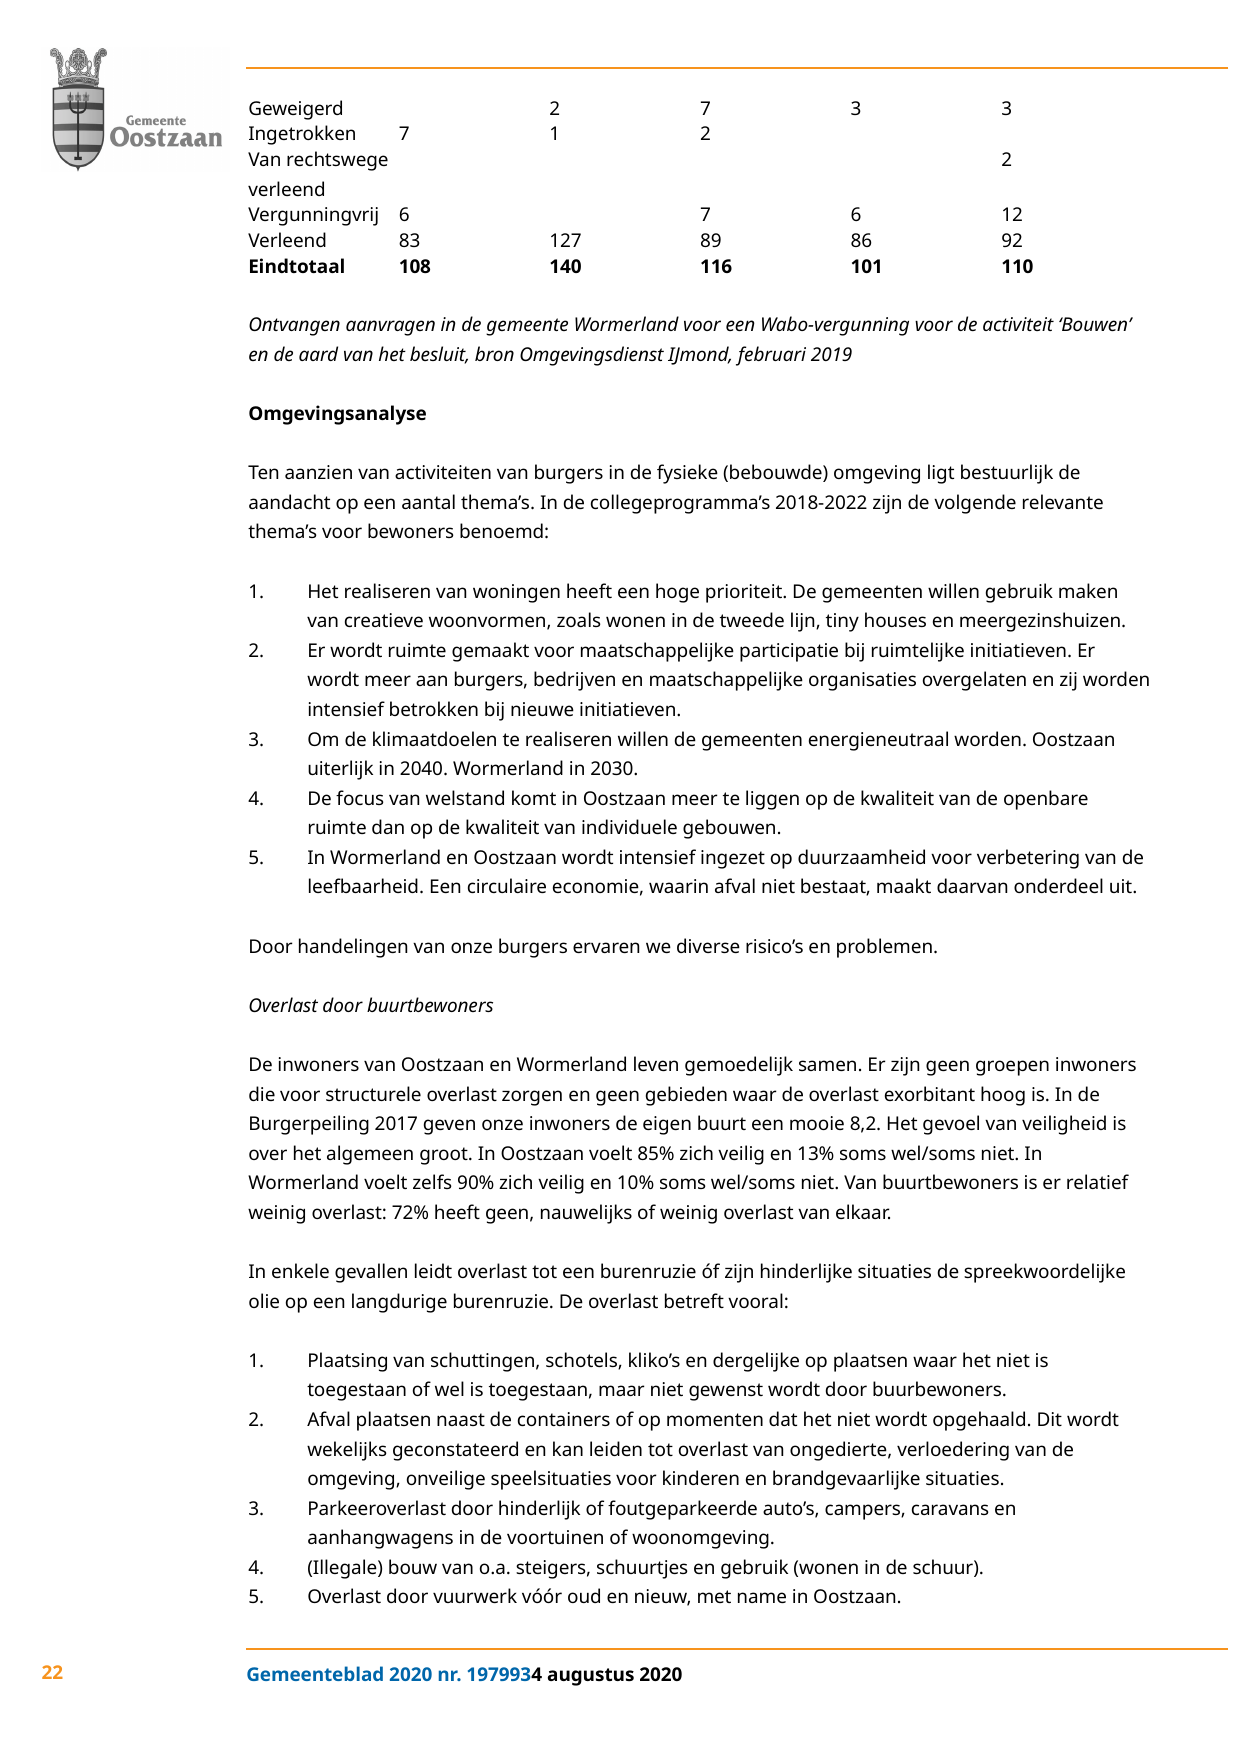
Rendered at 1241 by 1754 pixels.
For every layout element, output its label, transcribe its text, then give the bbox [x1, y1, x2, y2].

table_cell 2 [549, 95, 700, 121]
table_cell 7 [700, 95, 850, 121]
table_cell 3 [1001, 95, 1152, 121]
table_cell 89 [700, 227, 850, 253]
table_cell 7 [399, 121, 549, 146]
list (Illegale) bouw van o.a. steigers, schuurtjes en gebruik (wonen in de schuur). [248, 1554, 1152, 1580]
table_cell [1001, 121, 1152, 146]
text Ontvangen aanvragen in de gemeente Wormerland voor een Wabo-vergunning voor de activiteit ‘Bouwen’ en de aard van het besluit, bron Omgevingsdienst IJmond, februari 2019 [248, 312, 1152, 367]
table_cell Van rechtswege verleend [248, 146, 398, 202]
table_cell 92 [1001, 227, 1152, 253]
table_cell 101 [850, 253, 1001, 279]
table_cell Verleend [248, 227, 398, 253]
table_cell [399, 95, 549, 121]
list Er wordt ruimte gemaakt voor maatschappelijke participatie bij ruimtelijke initiatieven. Er wordt meer aan burgers, bedrijven en maatschappelijke organisaties overgelaten en zij worden intensief betrokken bij nieuwe initiatieven. [248, 637, 1152, 722]
text Door handelingen van onze burgers ervaren we diverse risico’s en problemen. [248, 933, 1152, 958]
table_cell 127 [549, 227, 700, 253]
text Omgevingsanalyse [248, 400, 1152, 426]
table_cell [399, 146, 549, 202]
text In enkele gevallen leidt overlast tot een burenruzie óf zijn hinderlijke situaties de spreekwoordelijke olie op een langdurige burenruzie. De overlast betreft vooral: [248, 1258, 1152, 1313]
list Parkeeroverlast door hinderlijk of foutgeparkeerde auto’s, campers, caravans en aanhangwagens in de voortuinen of woonomgeving. [248, 1495, 1152, 1550]
list Plaatsing van schuttingen, schotels, kliko’s en dergelijke op plaatsen waar het niet is toegestaan of wel is toegestaan, maar niet gewenst wordt door buurbewoners. [248, 1347, 1152, 1402]
table_cell 108 [399, 253, 549, 279]
table_cell 12 [1001, 202, 1152, 227]
text De inwoners van Oostzaan en Wormerland leven gemoedelijk samen. Er zijn geen groepen inwoners die voor structurele overlast zorgen en geen gebieden waar de overlast exorbitant hoog is. In de Burgerpeiling 2017 geven onze inwoners de eigen buurt een mooie 8,2. Het gevoel van veiligheid is over het algemeen groot. In Oostzaan voelt 85% zich veilig en 13% soms wel/soms niet. In Wormerland voelt zelfs 90% zich veilig en 10% soms wel/soms niet. Van buurtbewoners is er relatief weinig overlast: 72% heeft geen, nauwelijks of weinig overlast van elkaar. [248, 1051, 1152, 1225]
table_cell 6 [850, 202, 1001, 227]
list De focus van welstand komt in Oostzaan meer te liggen op de kwaliteit van de openbare ruimte dan op de kwaliteit van individuele gebouwen. [248, 785, 1152, 840]
table_cell 116 [700, 253, 850, 279]
list Afval plaatsen naast de containers of op momenten dat het niet wordt opgehaald. Dit wordt wekelijks geconstateerd en kan leiden tot overlast van ongedierte, verloedering van de omgeving, onveilige speelsituaties voor kinderen en brandgevaarlijke situaties. [248, 1406, 1152, 1491]
list Het realiseren van woningen heeft een hoge prioriteit. De gemeenten willen gebruik maken van creatieve woonvormen, zoals wonen in de tweede lijn, tiny houses en meergezinshuizen. [248, 578, 1152, 633]
text Overlast door buurtbewoners [248, 992, 1152, 1018]
table_cell Ingetrokken [248, 121, 398, 146]
picture [41, 47, 231, 172]
table_cell [850, 121, 1001, 146]
list Overlast door vuurwerk vóór oud en nieuw, met name in Oostzaan. [248, 1584, 1152, 1609]
list In Wormerland en Oostzaan wordt intensief ingezet op duurzaamheid voor verbetering van de leefbaarheid. Een circulaire economie, waarin afval niet bestaat, maakt daarvan onderdeel uit. [248, 844, 1152, 899]
table_cell 83 [399, 227, 549, 253]
table_cell 1 [549, 121, 700, 146]
table_cell 86 [850, 227, 1001, 253]
table_cell 2 [700, 121, 850, 146]
table_cell 6 [399, 202, 549, 227]
table_cell 7 [700, 202, 850, 227]
table_cell 140 [549, 253, 700, 279]
list Om de klimaatdoelen te realiseren willen de gemeenten energieneutraal worden. Oostzaan uiterlijk in 2040. Wormerland in 2030. [248, 726, 1152, 781]
table_cell [549, 146, 700, 202]
table_cell 110 [1001, 253, 1152, 279]
table_cell [549, 202, 700, 227]
table_cell Geweigerd [248, 95, 398, 121]
table_cell Eindtotaal [248, 253, 398, 279]
text Ten aanzien van activiteiten van burgers in de fysieke (bebouwde) omgeving ligt bestuurlijk de aandacht op een aantal thema’s. In de collegeprogramma’s 2018-2022 zijn de volgende relevante thema’s voor bewoners benoemd: [248, 459, 1152, 544]
table_cell 3 [850, 95, 1001, 121]
table_cell Vergunningvrij [248, 202, 398, 227]
table_cell 2 [1001, 146, 1152, 202]
table_cell [700, 146, 850, 202]
table_cell [850, 146, 1001, 202]
